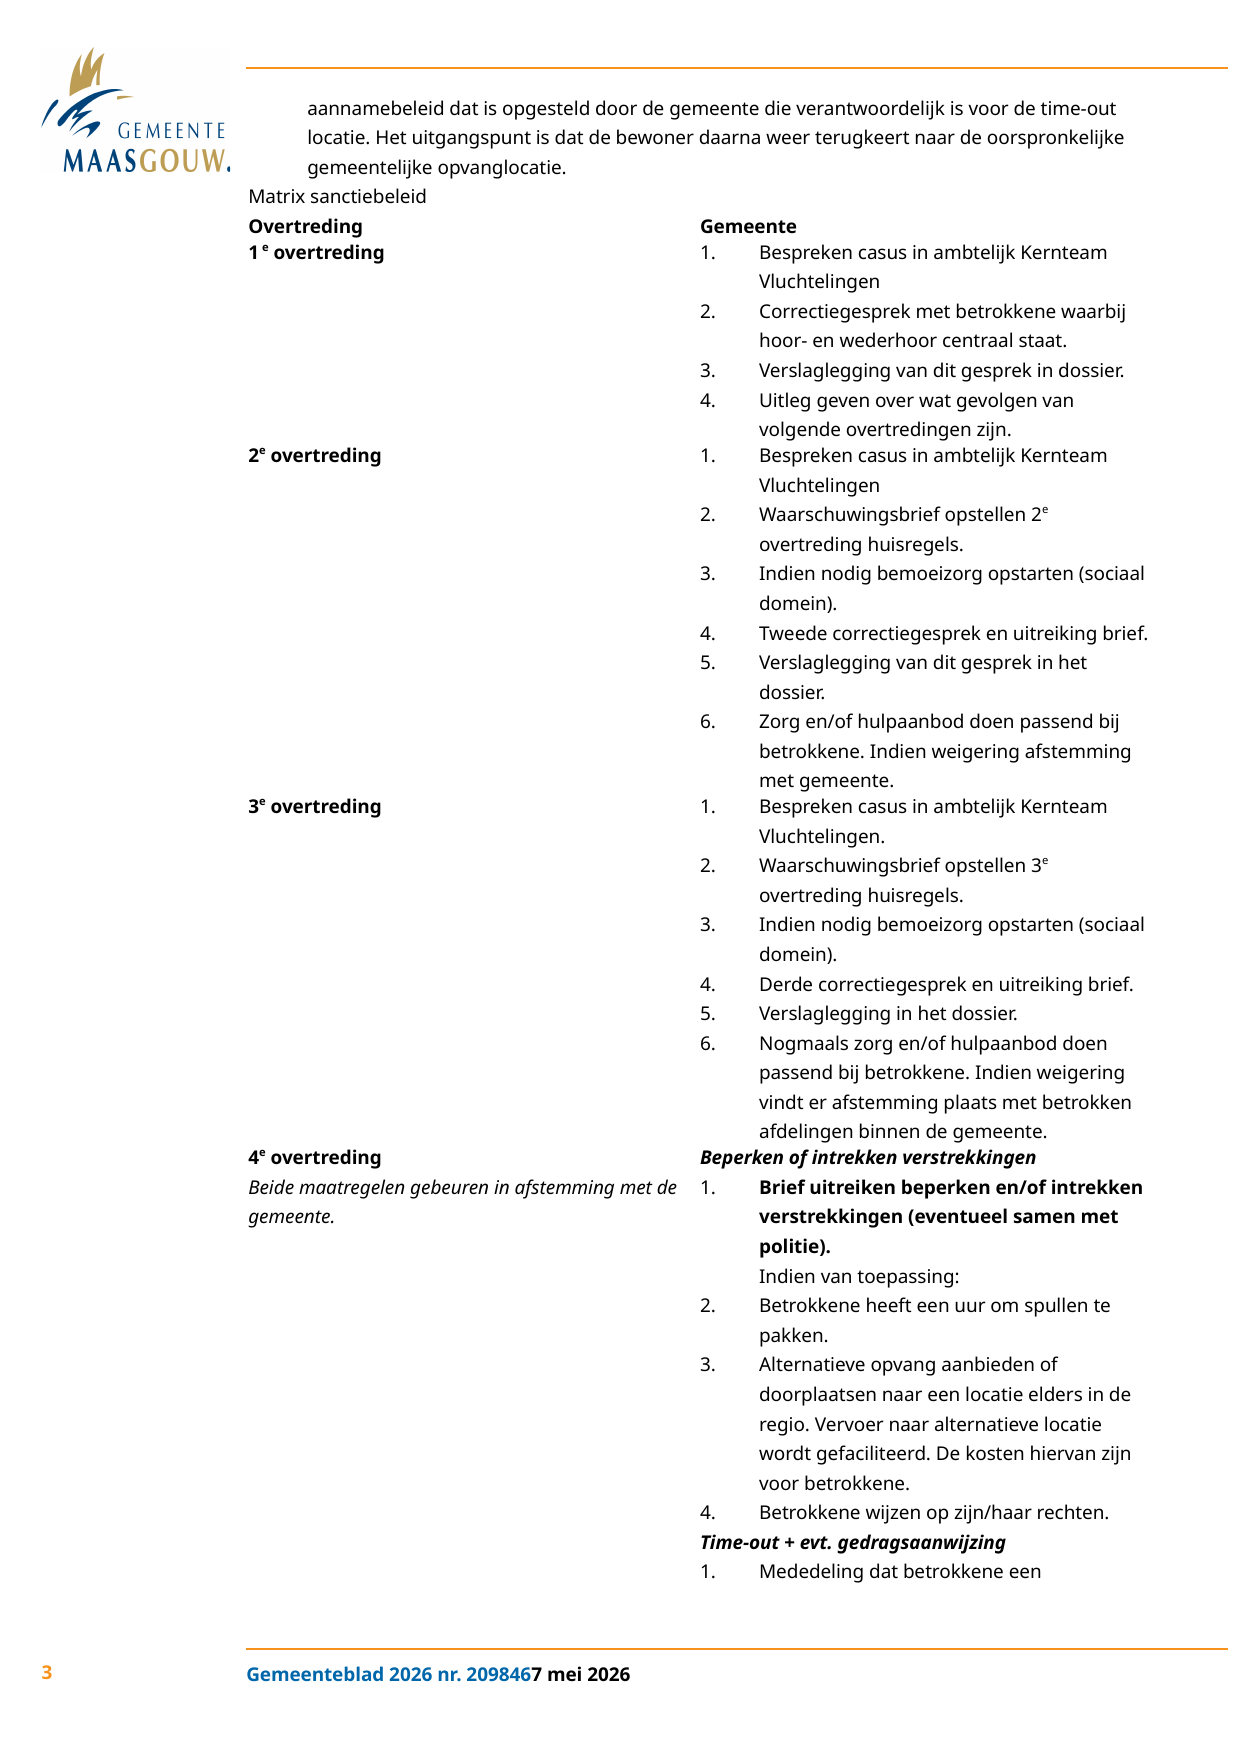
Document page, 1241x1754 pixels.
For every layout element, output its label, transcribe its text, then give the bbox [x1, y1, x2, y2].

table_cell 4e overtreding Beide maatregelen gebeuren in afstemming met de gemeente. [248, 1145, 700, 1584]
table_cell Bespreken casus in ambtelijk Kernteam Vluchtelingen. Waarschuwingsbrief opstellen 3e overtreding huisregels. Indien nodig bemoeizorg opstarten (sociaal domein). Derde correctiegesprek en uitreiking brief. Verslaglegging in het dossier. Nogmaals zorg en/of hulpaanbod doen passend bij betrokkene. Indien weigering vindt er afstemming plaats met betrokken afdelingen binnen de gemeente. [700, 793, 1152, 1144]
table_cell Bespreken casus in ambtelijk Kernteam Vluchtelingen Correctiegesprek met betrokkene waarbij hoor- en wederhoor centraal staat. Verslaglegging van dit gesprek in dossier. Uitleg geven over wat gevolgen van volgende overtredingen zijn. [700, 239, 1152, 442]
table_cell Bespreken casus in ambtelijk Kernteam Vluchtelingen Waarschuwingsbrief opstellen 2e overtreding huisregels. Indien nodig bemoeizorg opstarten (sociaal domein). Tweede correctiegesprek en uitreiking brief. Verslaglegging van dit gesprek in het dossier. Zorg en/of hulpaanbod doen passend bij betrokkene. Indien weigering afstemming met gemeente. [700, 442, 1152, 793]
table_cell 3e overtreding [248, 793, 700, 1144]
list aannamebeleid dat is opgesteld door de gemeente die verantwoordelijk is voor de time-out locatie. Het uitgangspunt is dat de bewoner daarna weer terugkeert naar de oorspronkelijke gemeentelijke opvanglocatie. [248, 95, 1152, 180]
text Matrix sanctiebeleid [248, 183, 1152, 209]
table_header Gemeente [700, 213, 1152, 239]
table_header Overtreding [248, 213, 700, 239]
picture [41, 47, 231, 172]
table_cell 1 e overtreding [248, 239, 700, 442]
table_cell Beperken of intrekken verstrekkingen Brief uitreiken beperken en/of intrekken verstrekkingen (eventueel samen met politie). Indien van toepassing: Betrokkene heeft een uur om spullen te pakken. Alternatieve opvang aanbieden of doorplaatsen naar een locatie elders in de regio. Vervoer naar alternatieve locatie wordt gefaciliteerd. De kosten hiervan zijn voor betrokkene. Betrokkene wijzen op zijn/haar rechten. Time-out + evt. gedragsaanwijzing Mededeling dat betrokkene een [700, 1145, 1152, 1584]
table_cell 2e overtreding [248, 442, 700, 793]
